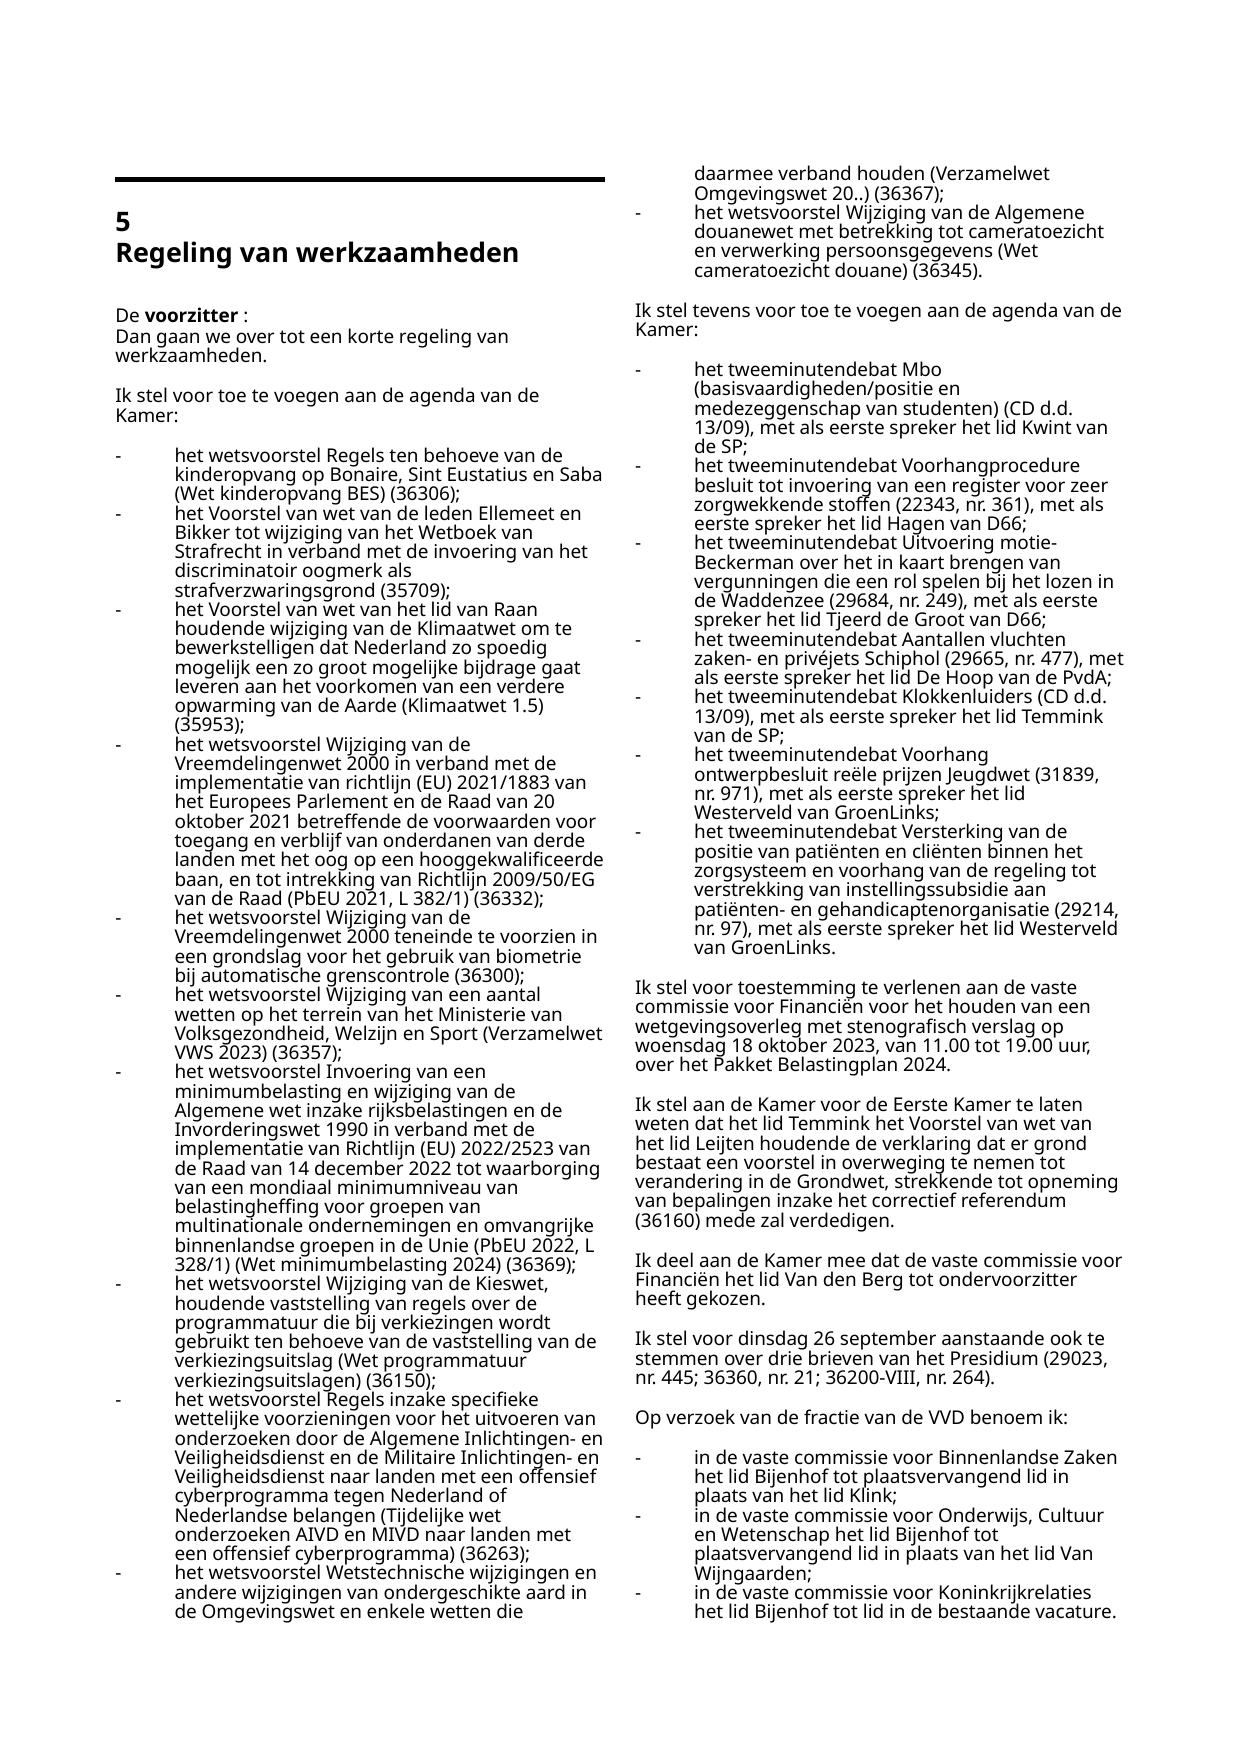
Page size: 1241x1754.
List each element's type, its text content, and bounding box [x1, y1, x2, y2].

text Ik stel tevens voor toe te voegen aan de agenda van de Kamer: [635, 302, 1125, 340]
list het tweeminutendebat Klokkenluiders (CD d.d. 13/09), met als eerste spreker het lid Temmink van de SP; [635, 688, 1125, 746]
list het wetsvoorstel Wijziging van de Algemene douanewet met betrekking tot cameratoezicht en verwerking persoonsgegevens (Wet cameratoezicht douane) (36345). [635, 204, 1125, 281]
list het wetsvoorstel Wetstechnische wijzigingen en andere wijzigingen van ondergeschikte aard in de Omgevingswet en enkele wetten die [115, 1564, 605, 1622]
text Dan gaan we over tot een korte regeling van werkzaamheden. [115, 328, 605, 367]
list in de vaste commissie voor Koninkrijkrelaties het lid Bijenhof tot lid in de bestaande vacature. [635, 1584, 1125, 1622]
list het tweeminutendebat Uitvoering motie-Beckerman over het in kaart brengen van vergunningen die een rol spelen bij het lozen in de Waddenzee (29684, nr. 249), met als eerste spreker het lid Tjeerd de Groot van D66; [635, 534, 1125, 631]
list het wetsvoorstel Wijziging van de Vreemdelingenwet 2000 in verband met de implementatie van richtlijn (EU) 2021/1883 van het Europees Parlement en de Raad van 20 oktober 2021 betreffende de voorwaarden voor toegang en verblijf van onderdanen van derde landen met het oog op een hooggekwalificeerde baan, en tot intrekking van Richtlijn 2009/50/EG van de Raad (PbEU 2021, L 382/1) (36332); [115, 736, 605, 909]
list daarmee verband houden (Verzamelwet Omgevingswet 20..) (36367); [635, 165, 1125, 204]
list het tweeminutendebat Voorhangprocedure besluit tot invoering van een register voor zeer zorgwekkende stoffen (22343, nr. 361), met als eerste spreker het lid Hagen van D66; [635, 457, 1125, 534]
list het wetsvoorstel Wijziging van de Kieswet, houdende vaststelling van regels over de programmatuur die bij verkiezingen wordt gebruikt ten behoeve van de vaststelling van de verkiezingsuitslag (Wet programmatuur verkiezingsuitslagen) (36150); [115, 1275, 605, 1391]
text Ik stel voor toe te voegen aan de agenda van de Kamer: [115, 387, 605, 426]
text Ik stel voor toestemming te verlenen aan de vaste commissie voor Financiën voor het houden van een wetgevingsoverleg met stenografisch verslag op woensdag 18 oktober 2023, van 11.00 tot 19.00 uur, over het Pakket Belastingplan 2024. [635, 979, 1125, 1075]
list het wetsvoorstel Wijziging van de Vreemdelingenwet 2000 teneinde te voorzien in een grondslag voor het gebruik van biometrie bij automatische grenscontrole (36300); [115, 909, 605, 986]
list in de vaste commissie voor Onderwijs, Cultuur en Wetenschap het lid Bijenhof tot plaatsvervangend lid in plaats van het lid Van Wijngaarden; [635, 1507, 1125, 1584]
text Regeling van werkzaamheden [115, 239, 605, 283]
text Ik stel aan de Kamer voor de Eerste Kamer te laten weten dat het lid Temmink het Voorstel van wet van het lid Leijten houdende de verklaring dat er grond bestaat een voorstel in overweging te nemen tot verandering in de Grondwet, strekkende tot opneming van bepalingen inzake het correctief referendum (36160) mede zal verdedigen. [635, 1096, 1125, 1231]
list het Voorstel van wet van de leden Ellemeet en Bikker tot wijziging van het Wetboek van Strafrecht in verband met de invoering van het discriminatoir oogmerk als strafverzwaringsgrond (35709); [115, 504, 605, 601]
list in de vaste commissie voor Binnenlandse Zaken het lid Bijenhof tot plaatsvervangend lid in plaats van het lid Klink; [635, 1449, 1125, 1507]
list het wetsvoorstel Regels inzake specifieke wettelijke voorzieningen voor het uitvoeren van onderzoeken door de Algemene Inlichtingen- en Veiligheidsdienst en de Militaire Inlichtingen- en Veiligheidsdienst naar landen met een offensief cyberprogramma tegen Nederland of Nederlandse belangen (Tijdelijke wet onderzoeken AIVD en MIVD naar landen met een offensief cyberprogramma) (36263); [115, 1391, 605, 1564]
list het tweeminutendebat Voorhang ontwerpbesluit reële prijzen Jeugdwet (31839, nr. 971), met als eerste spreker het lid Westerveld van GroenLinks; [635, 746, 1125, 823]
list het tweeminutendebat Mbo (basisvaardigheden/positie en medezeggenschap van studenten) (CD d.d. 13/09), met als eerste spreker het lid Kwint van de SP; [635, 361, 1125, 457]
text Ik deel aan de Kamer mee dat de vaste commissie voor Financiën het lid Van den Berg tot ondervoorzitter heeft gekozen. [635, 1252, 1125, 1309]
text Op verzoek van de fractie van de VVD benoem ik: [635, 1409, 1125, 1428]
list het Voorstel van wet van het lid van Raan houdende wijziging van de Klimaatwet om te bewerkstelligen dat Nederland zo spoedig mogelijk een zo groot mogelijke bijdrage gaat leveren aan het voorkomen van een verdere opwarming van de Aarde (Klimaatwet 1.5) (35953); [115, 601, 605, 736]
list het wetsvoorstel Wijziging van een aantal wetten op het terrein van het Ministerie van Volksgezondheid, Welzijn en Sport (Verzamelwet VWS 2023) (36357); [115, 986, 605, 1063]
list het wetsvoorstel Regels ten behoeve van de kinderopvang op Bonaire, Sint Eustatius en Saba (Wet kinderopvang BES) (36306); [115, 447, 605, 504]
list het tweeminutendebat Versterking van de positie van patiënten en cliënten binnen het zorgsysteem en voorhang van de regeling tot verstrekking van instellingssubsidie aan patiënten- en gehandicaptenorganisatie (29214, nr. 97), met als eerste spreker het lid Westerveld van GroenLinks. [635, 823, 1125, 958]
text Ik stel voor dinsdag 26 september aanstaande ook te stemmen over drie brieven van het Presidium (29023, nr. 445; 36360, nr. 21; 36200-VIII, nr. 264). [635, 1330, 1125, 1388]
text De voorzitter : [115, 302, 605, 328]
list het tweeminutendebat Aantallen vluchten zaken- en privéjets Schiphol (29665, nr. 477), met als eerste spreker het lid De Hoop van de PvdA; [635, 631, 1125, 688]
text 5 [115, 203, 605, 239]
list het wetsvoorstel Invoering van een minimumbelasting en wijziging van de Algemene wet inzake rijksbelastingen en de Invorderingswet 1990 in verband met de implementatie van Richtlijn (EU) 2022/2523 van de Raad van 14 december 2022 tot waarborging van een mondiaal minimumniveau van belastingheffing voor groepen van multinationale ondernemingen en omvangrijke binnenlandse groepen in de Unie (PbEU 2022, L 328/1) (Wet minimumbelasting 2024) (36369); [115, 1063, 605, 1275]
